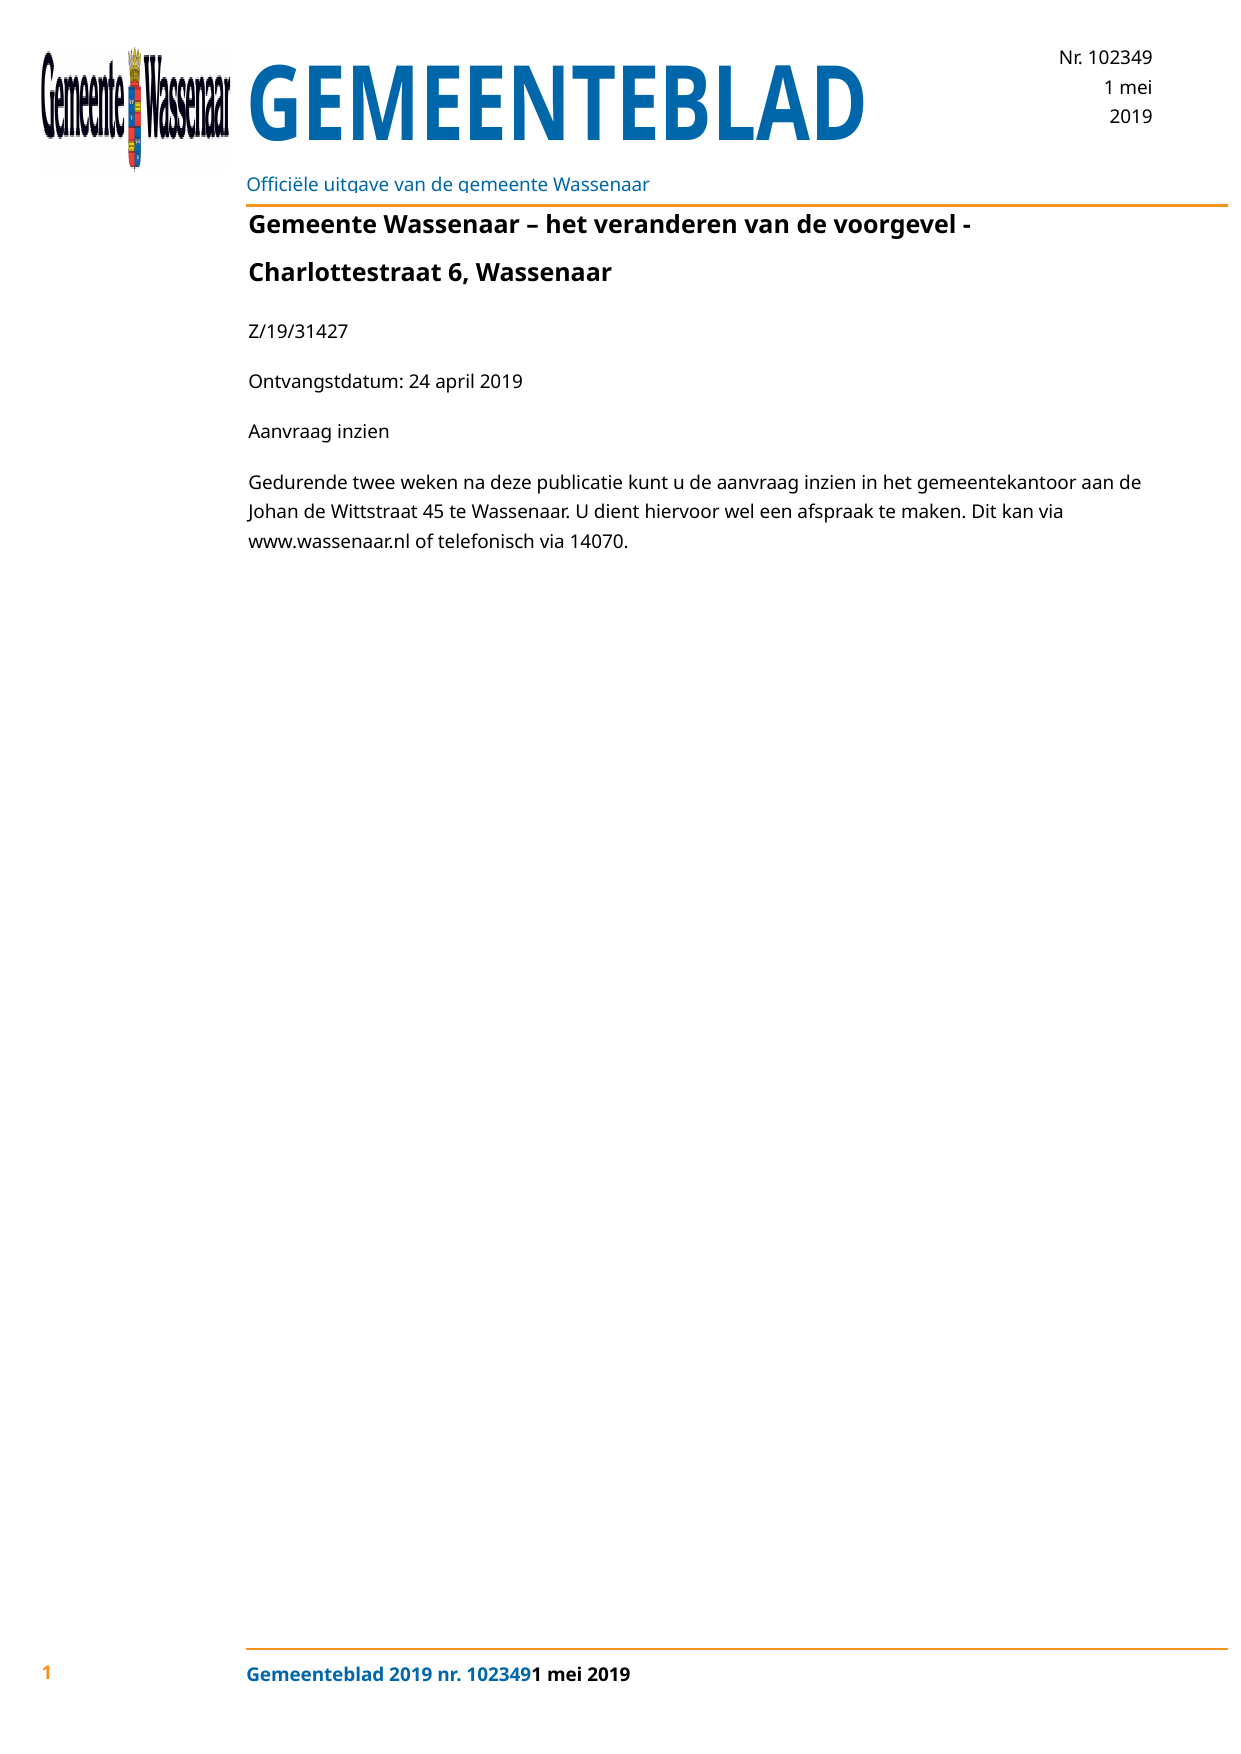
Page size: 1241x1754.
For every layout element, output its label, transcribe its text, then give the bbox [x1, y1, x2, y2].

text Ontvangstdatum: 24 april 2019 [248, 368, 1152, 394]
text Gemeente Wassenaar – het veranderen van de voorgevel - Charlottestraat 6, Wassenaar [248, 207, 1152, 288]
text Aanvraag inzien [248, 419, 1152, 444]
text Gedurende twee weken na deze publicatie kunt u de aanvraag inzien in het gemeentekantoor aan de Johan de Wittstraat 45 te Wassenaar. U dient hiervoor wel een afspraak te maken. Dit kan via www.wassenaar.nl of telefonisch via 14070. [248, 469, 1152, 554]
picture [41, 47, 231, 172]
text Z/19/31427 [248, 318, 1152, 344]
